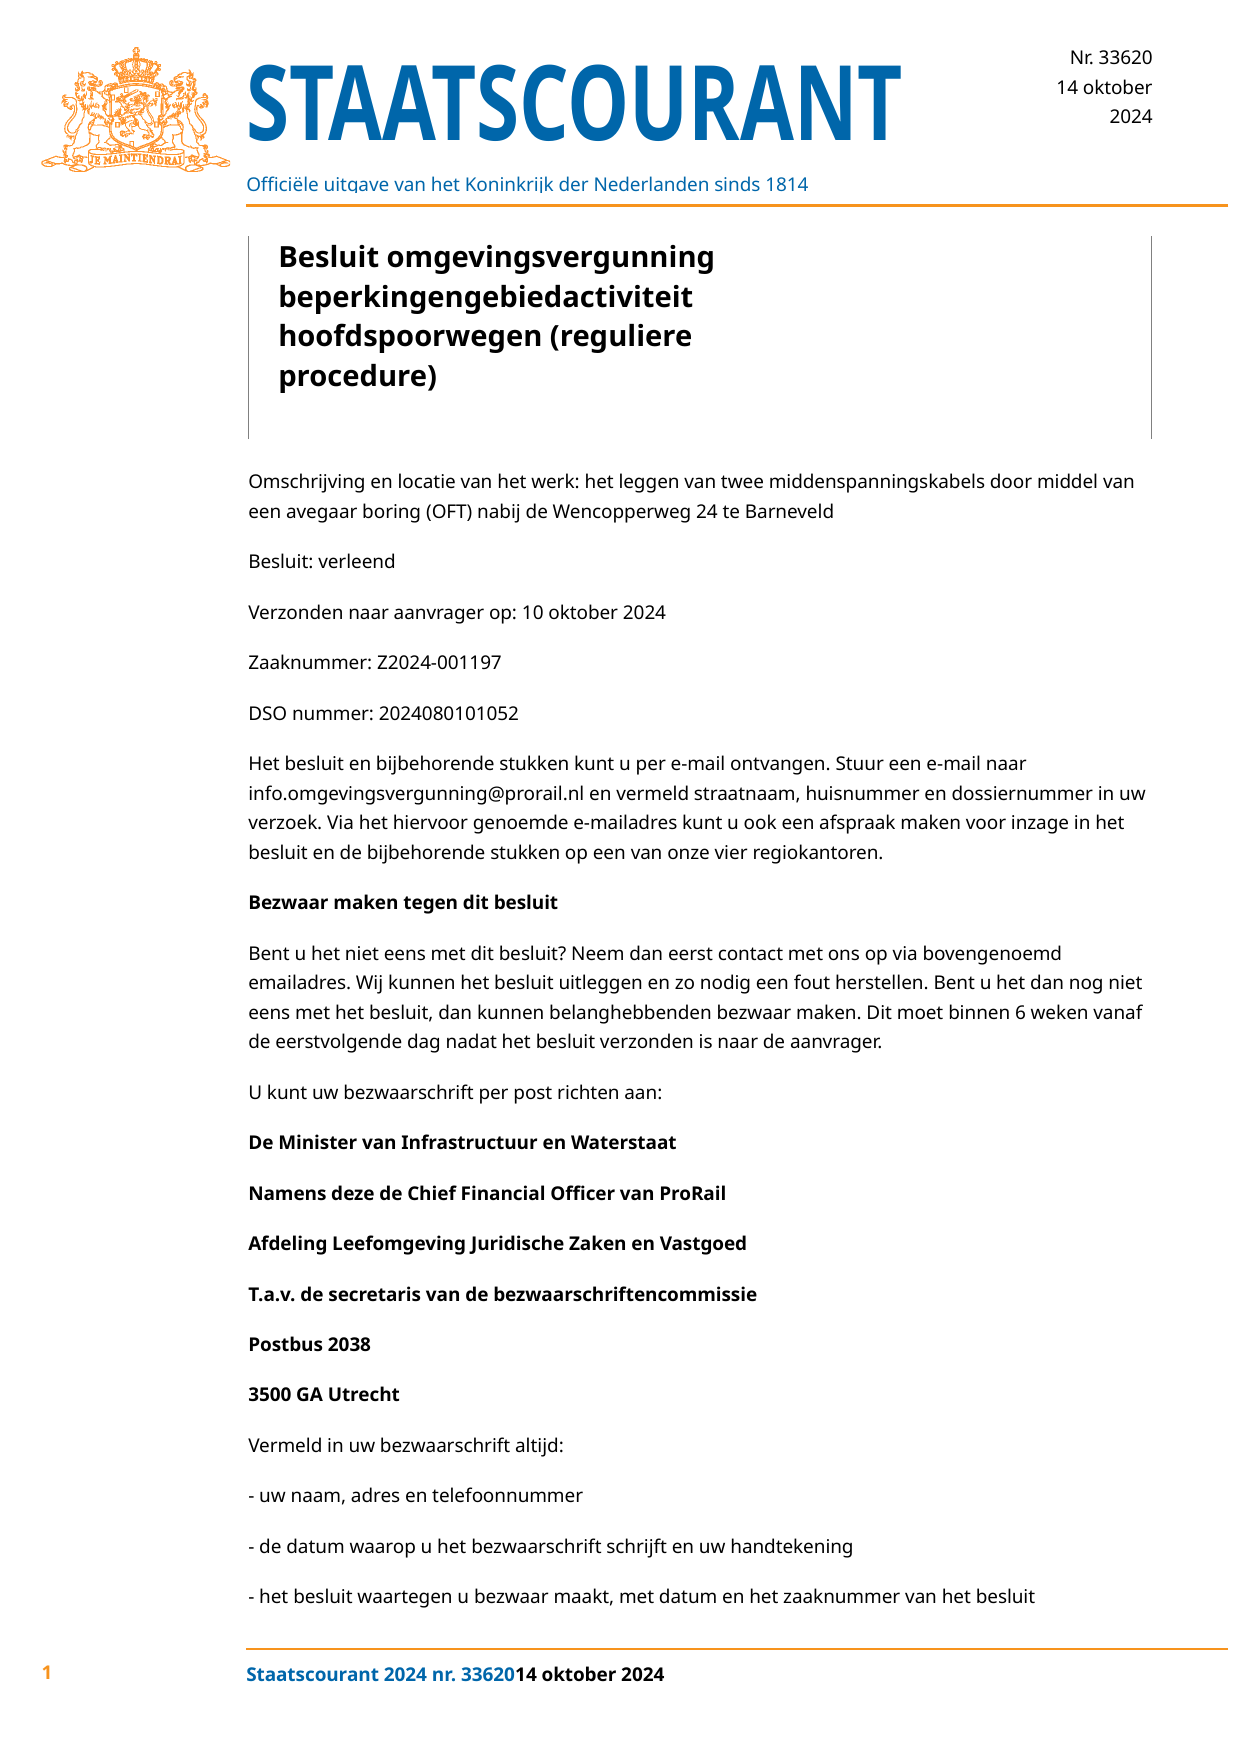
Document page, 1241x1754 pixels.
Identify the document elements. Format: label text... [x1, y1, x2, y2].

text - het besluit waartegen u bezwaar maakt, met datum en het zaaknummer van het besluit [248, 1583, 1152, 1609]
text Omschrijving en locatie van het werk: het leggen van twee middenspanningskabels door middel van een avegaar boring (OFT) nabij de Wencopperweg 24 te Barneveld [248, 469, 1152, 524]
text Besluit: verleend [248, 549, 1152, 574]
text De Minister van Infrastructuur en Waterstaat [248, 1129, 1152, 1155]
text Bent u het niet eens met dit besluit? Neem dan eerst contact met ons op via bovengenoemd emailadres. Wij kunnen het besluit uitleggen en zo nodig een fout herstellen. Bent u het dan nog niet eens met het besluit, dan kunnen belanghebbenden bezwaar maken. Dit moet binnen 6 weken vanaf de eerstvolgende dag nadat het besluit verzonden is naar de aanvrager. [248, 940, 1152, 1054]
text Postbus 2038 [248, 1331, 1152, 1357]
text - de datum waarop u het bezwaarschrift schrijft en uw handtekening [248, 1533, 1152, 1558]
text Verzonden naar aanvrager op: 10 oktober 2024 [248, 599, 1152, 625]
text Namens deze de Chief Financial Officer van ProRail [248, 1180, 1152, 1206]
text Vermeld in uw bezwaarschrift altijd: [248, 1432, 1152, 1458]
text Afdeling Leefomgeving Juridische Zaken en Vastgoed [248, 1230, 1152, 1256]
table_header [1090, 236, 1151, 413]
text DSO nummer: 2024080101052 [248, 700, 1152, 726]
text T.a.v. de secretaris van de bezwaarschriftencommissie [248, 1281, 1152, 1306]
table_header [850, 236, 912, 413]
table_header [850, 414, 1151, 439]
picture [912, 236, 1090, 414]
text 3500 GA Utrecht [248, 1382, 1152, 1407]
text Bezwaar maken tegen dit besluit [248, 889, 1152, 915]
picture [41, 47, 231, 172]
text - uw naam, adres en telefoonnummer [248, 1482, 1152, 1508]
table_header Besluit omgevingsvergunning beperkingengebiedactiviteit hoofdspoorwegen (reguliere procedure) [249, 236, 850, 439]
text Zaaknummer: Z2024-001197 [248, 649, 1152, 675]
text Het besluit en bijbehorende stukken kunt u per e-mail ontvangen. Stuur een e-mail naar info.omgevingsvergunning@prorail.nl en vermeld straatnaam, huisnummer en dossiernummer in uw verzoek. Via het hiervoor genoemde e-mailadres kunt u ook een afspraak maken voor inzage in het besluit en de bijbehorende stukken op een van onze vier regiokantoren. [248, 750, 1152, 865]
text U kunt uw bezwaarschrift per post richten aan: [248, 1079, 1152, 1105]
